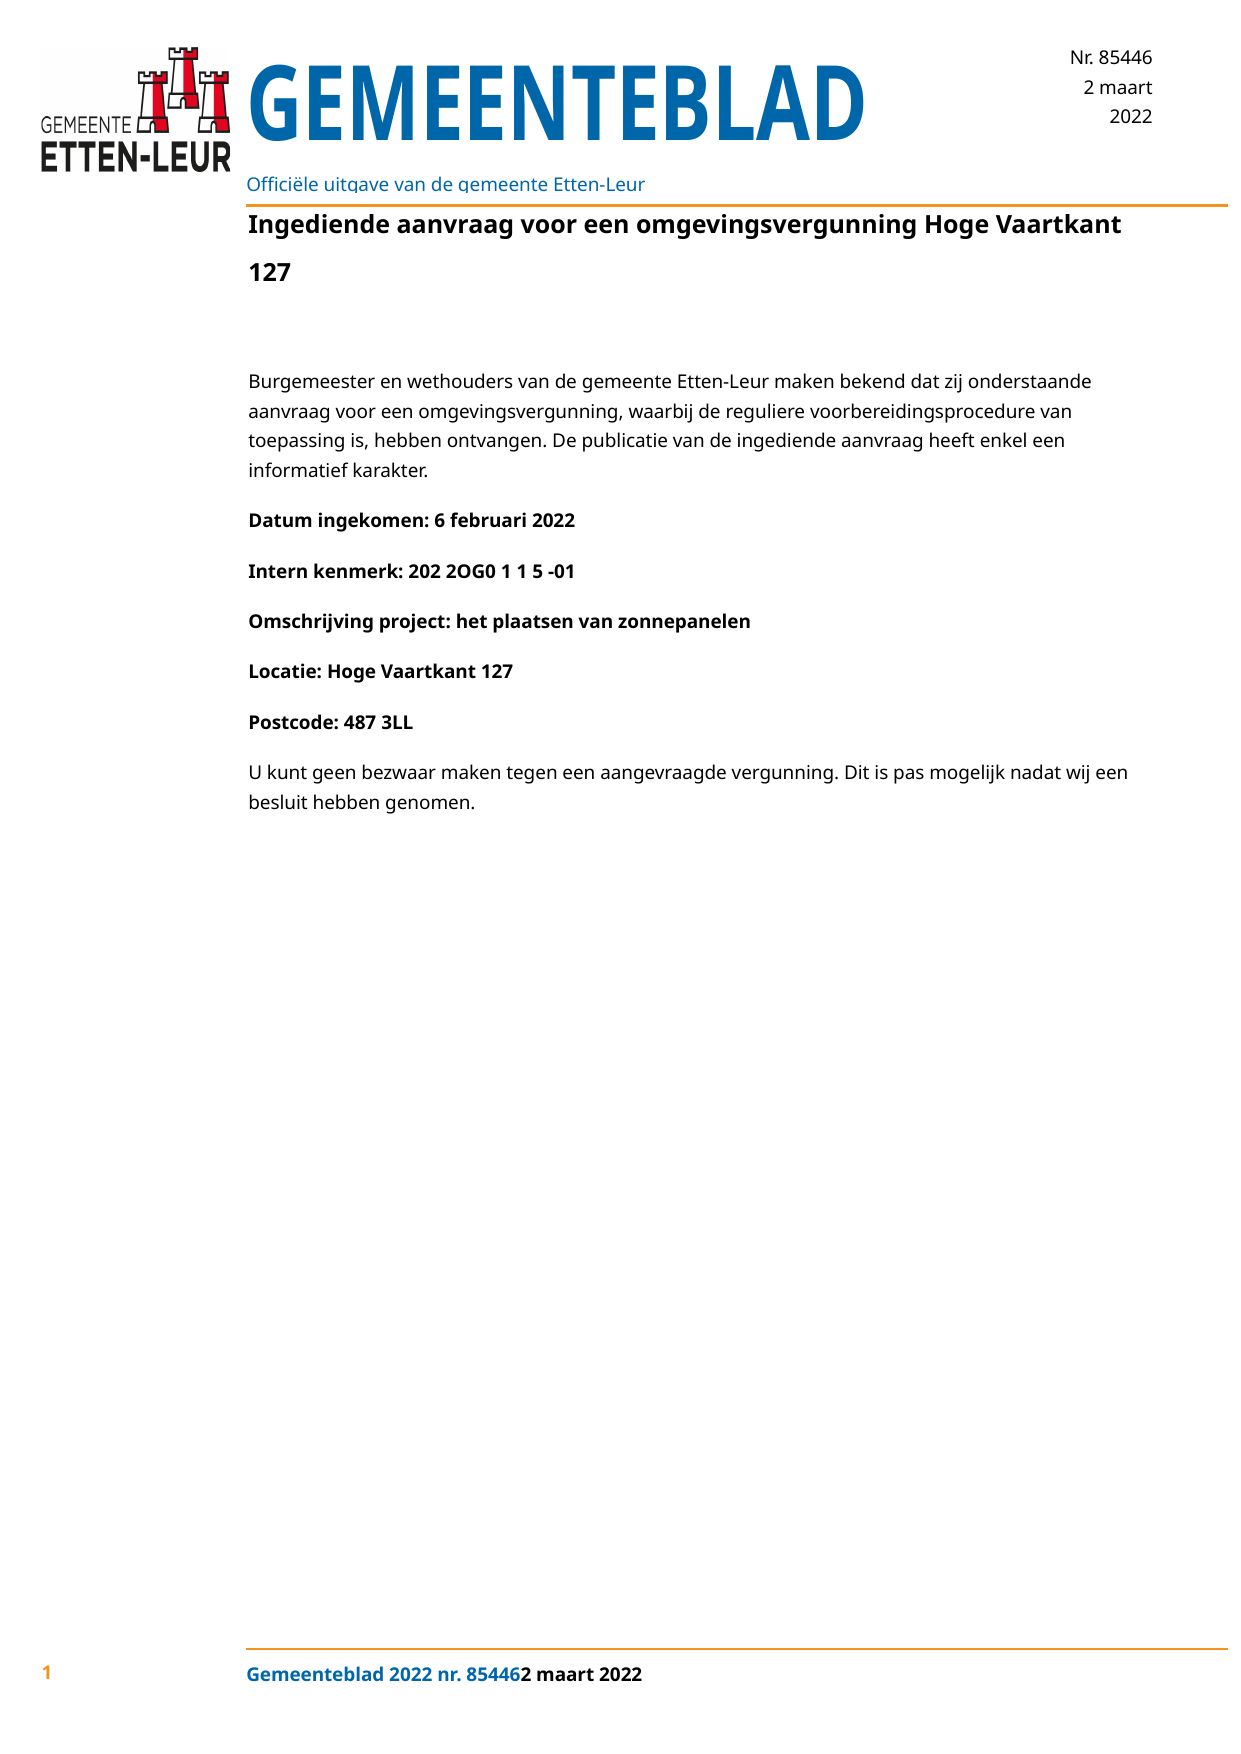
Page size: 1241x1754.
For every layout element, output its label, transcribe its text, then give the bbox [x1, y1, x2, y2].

text Intern kenmerk: 202 2OG0 1 1 5 -01 [248, 558, 1152, 584]
text Postcode: 487 3LL [248, 709, 1152, 735]
text Omschrijving project: het plaatsen van zonnepanelen [248, 608, 1152, 634]
text U kunt geen bezwaar maken tegen een aangevraagde vergunning. Dit is pas mogelijk nadat wij een besluit hebben genomen. [248, 759, 1152, 815]
text Ingediende aanvraag voor een omgevingsvergunning Hoge Vaartkant 127 [248, 207, 1152, 288]
picture [41, 47, 231, 172]
text Datum ingekomen: 6 februari 2022 [248, 507, 1152, 533]
text Burgemeester en wethouders van de gemeente Etten-Leur maken bekend dat zij onderstaande aanvraag voor een omgevingsvergunning, waarbij de reguliere voorbereidingsprocedure van toepassing is, hebben ontvangen. De publicatie van de ingediende aanvraag heeft enkel een informatief karakter. [248, 368, 1152, 483]
text Locatie: Hoge Vaartkant 127 [248, 659, 1152, 684]
